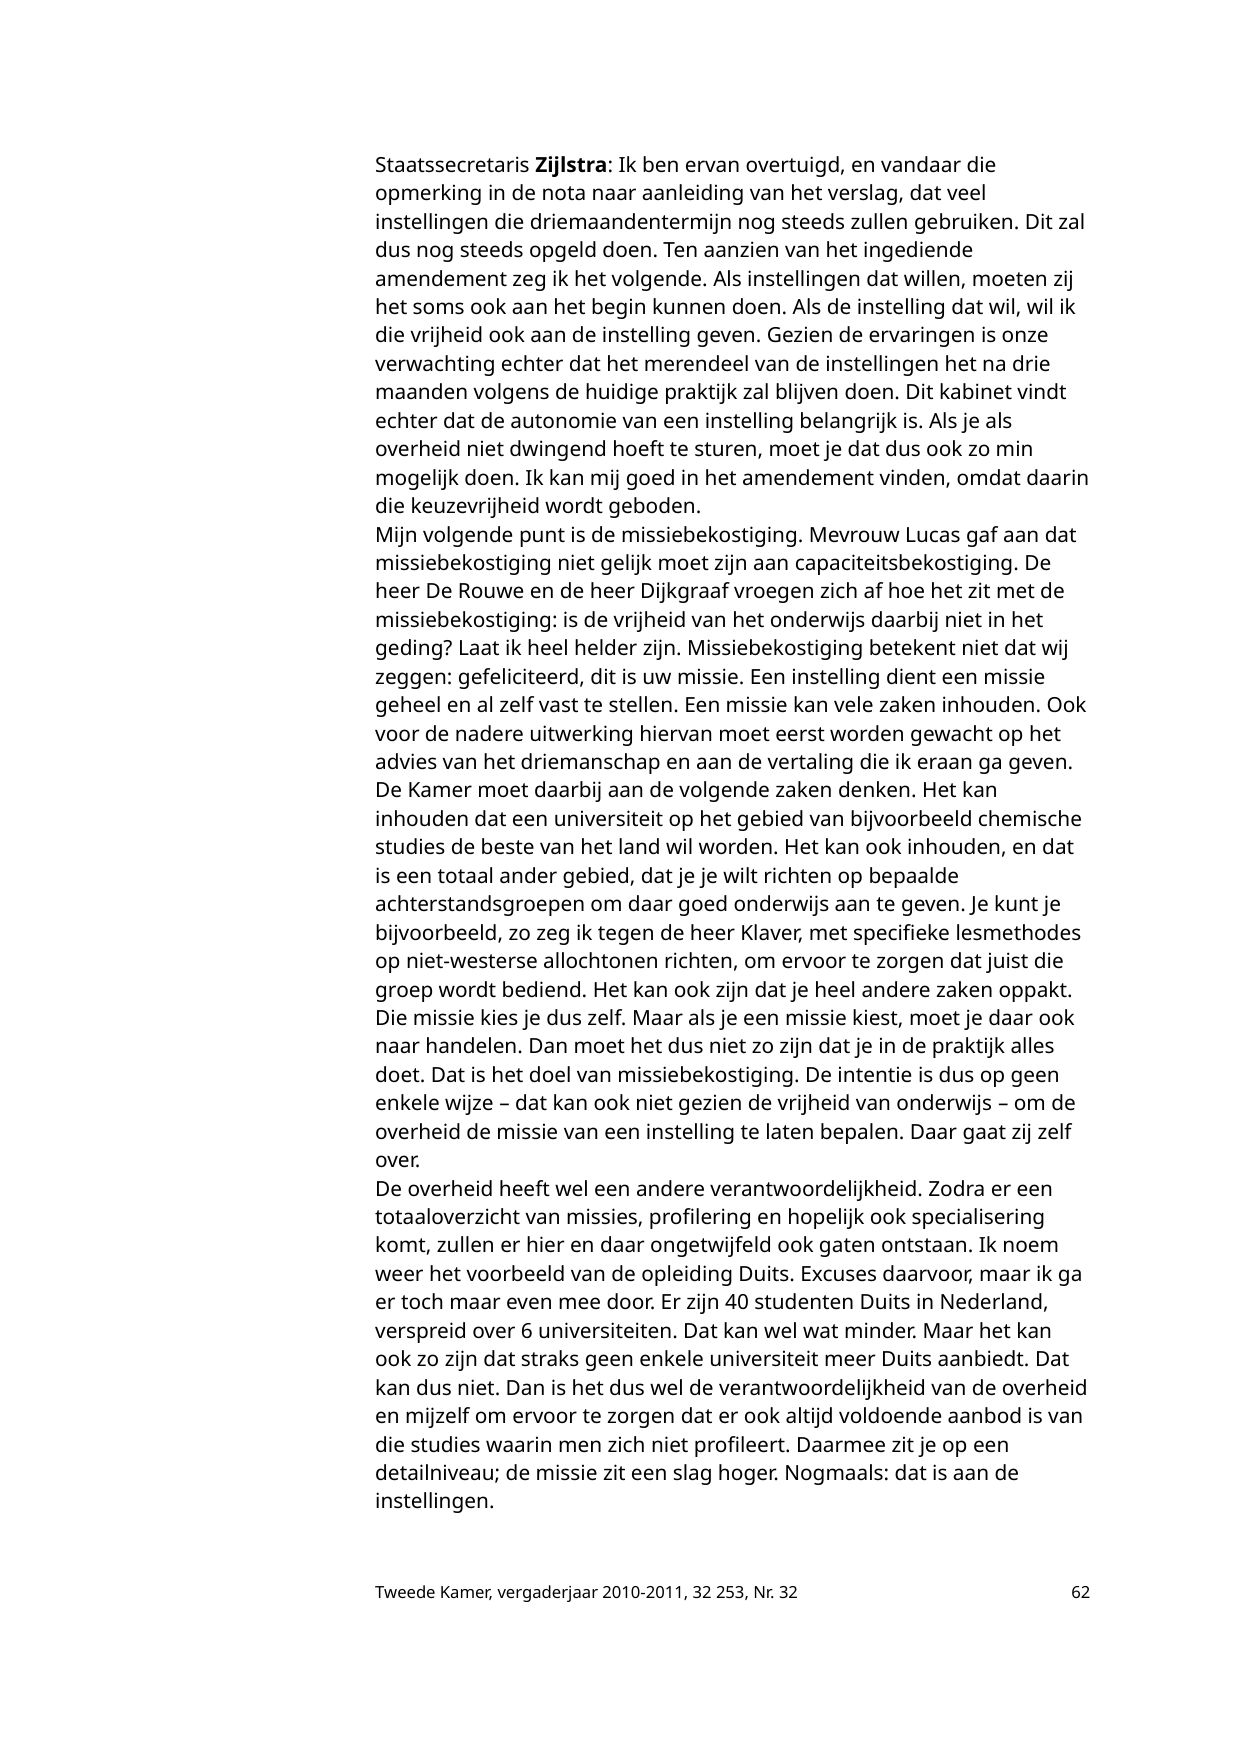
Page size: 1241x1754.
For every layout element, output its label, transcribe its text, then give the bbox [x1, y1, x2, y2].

text Staatssecretaris Zijlstra: Ik ben ervan overtuigd, en vandaar die opmerking in de nota naar aanleiding van het verslag, dat veel instellingen die driemaandentermijn nog steeds zullen gebruiken. Dit zal dus nog steeds opgeld doen. Ten aanzien van het ingediende amendement zeg ik het volgende. Als instellingen dat willen, moeten zij het soms ook aan het begin kunnen doen. Als de instelling dat wil, wil ik die vrijheid ook aan de instelling geven. Gezien de ervaringen is onze verwachting echter dat het merendeel van de instellingen het na drie maanden volgens de huidige praktijk zal blijven doen. Dit kabinet vindt echter dat de autonomie van een instelling belangrijk is. Als je als overheid niet dwingend hoeft te sturen, moet je dat dus ook zo min mogelijk doen. Ik kan mij goed in het amendement vinden, omdat daarin die keuzevrijheid wordt geboden. [375, 150, 1090, 520]
text De Kamer moet daarbij aan de volgende zaken denken. Het kan inhouden dat een universiteit op het gebied van bijvoorbeeld chemische studies de beste van het land wil worden. Het kan ook inhouden, en dat is een totaal ander gebied, dat je je wilt richten op bepaalde achterstandsgroepen om daar goed onderwijs aan te geven. Je kunt je bijvoorbeeld, zo zeg ik tegen de heer Klaver, met specifieke lesmethodes op niet-westerse allochtonen richten, om ervoor te zorgen dat juist die groep wordt bediend. Het kan ook zijn dat je heel andere zaken oppakt. [375, 776, 1090, 1003]
text De overheid heeft wel een andere verantwoordelijkheid. Zodra er een totaaloverzicht van missies, profilering en hopelijk ook specialisering komt, zullen er hier en daar ongetwijfeld ook gaten ontstaan. Ik noem weer het voorbeeld van de opleiding Duits. Excuses daarvoor, maar ik ga er toch maar even mee door. Er zijn 40 studenten Duits in Nederland, verspreid over 6 universiteiten. Dat kan wel wat minder. Maar het kan ook zo zijn dat straks geen enkele universiteit meer Duits aanbiedt. Dat kan dus niet. Dan is het dus wel de verantwoordelijkheid van de overheid en mijzelf om ervoor te zorgen dat er ook altijd voldoende aanbod is van die studies waarin men zich niet profileert. Daarmee zit je op een detailniveau; de missie zit een slag hoger. Nogmaals: dat is aan de instellingen. [375, 1174, 1090, 1515]
text Die missie kies je dus zelf. Maar als je een missie kiest, moet je daar ook naar handelen. Dan moet het dus niet zo zijn dat je in de praktijk alles doet. Dat is het doel van missiebekostiging. De intentie is dus op geen enkele wijze – dat kan ook niet gezien de vrijheid van onderwijs – om de overheid de missie van een instelling te laten bepalen. Daar gaat zij zelf over. [375, 1003, 1090, 1174]
text Mijn volgende punt is de missiebekostiging. Mevrouw Lucas gaf aan dat missiebekostiging niet gelijk moet zijn aan capaciteitsbekostiging. De heer De Rouwe en de heer Dijkgraaf vroegen zich af hoe het zit met de missiebekostiging: is de vrijheid van het onderwijs daarbij niet in het geding? Laat ik heel helder zijn. Missiebekostiging betekent niet dat wij zeggen: gefeliciteerd, dit is uw missie. Een instelling dient een missie geheel en al zelf vast te stellen. Een missie kan vele zaken inhouden. Ook voor de nadere uitwerking hiervan moet eerst worden gewacht op het advies van het driemanschap en aan de vertaling die ik eraan ga geven. [375, 520, 1090, 776]
